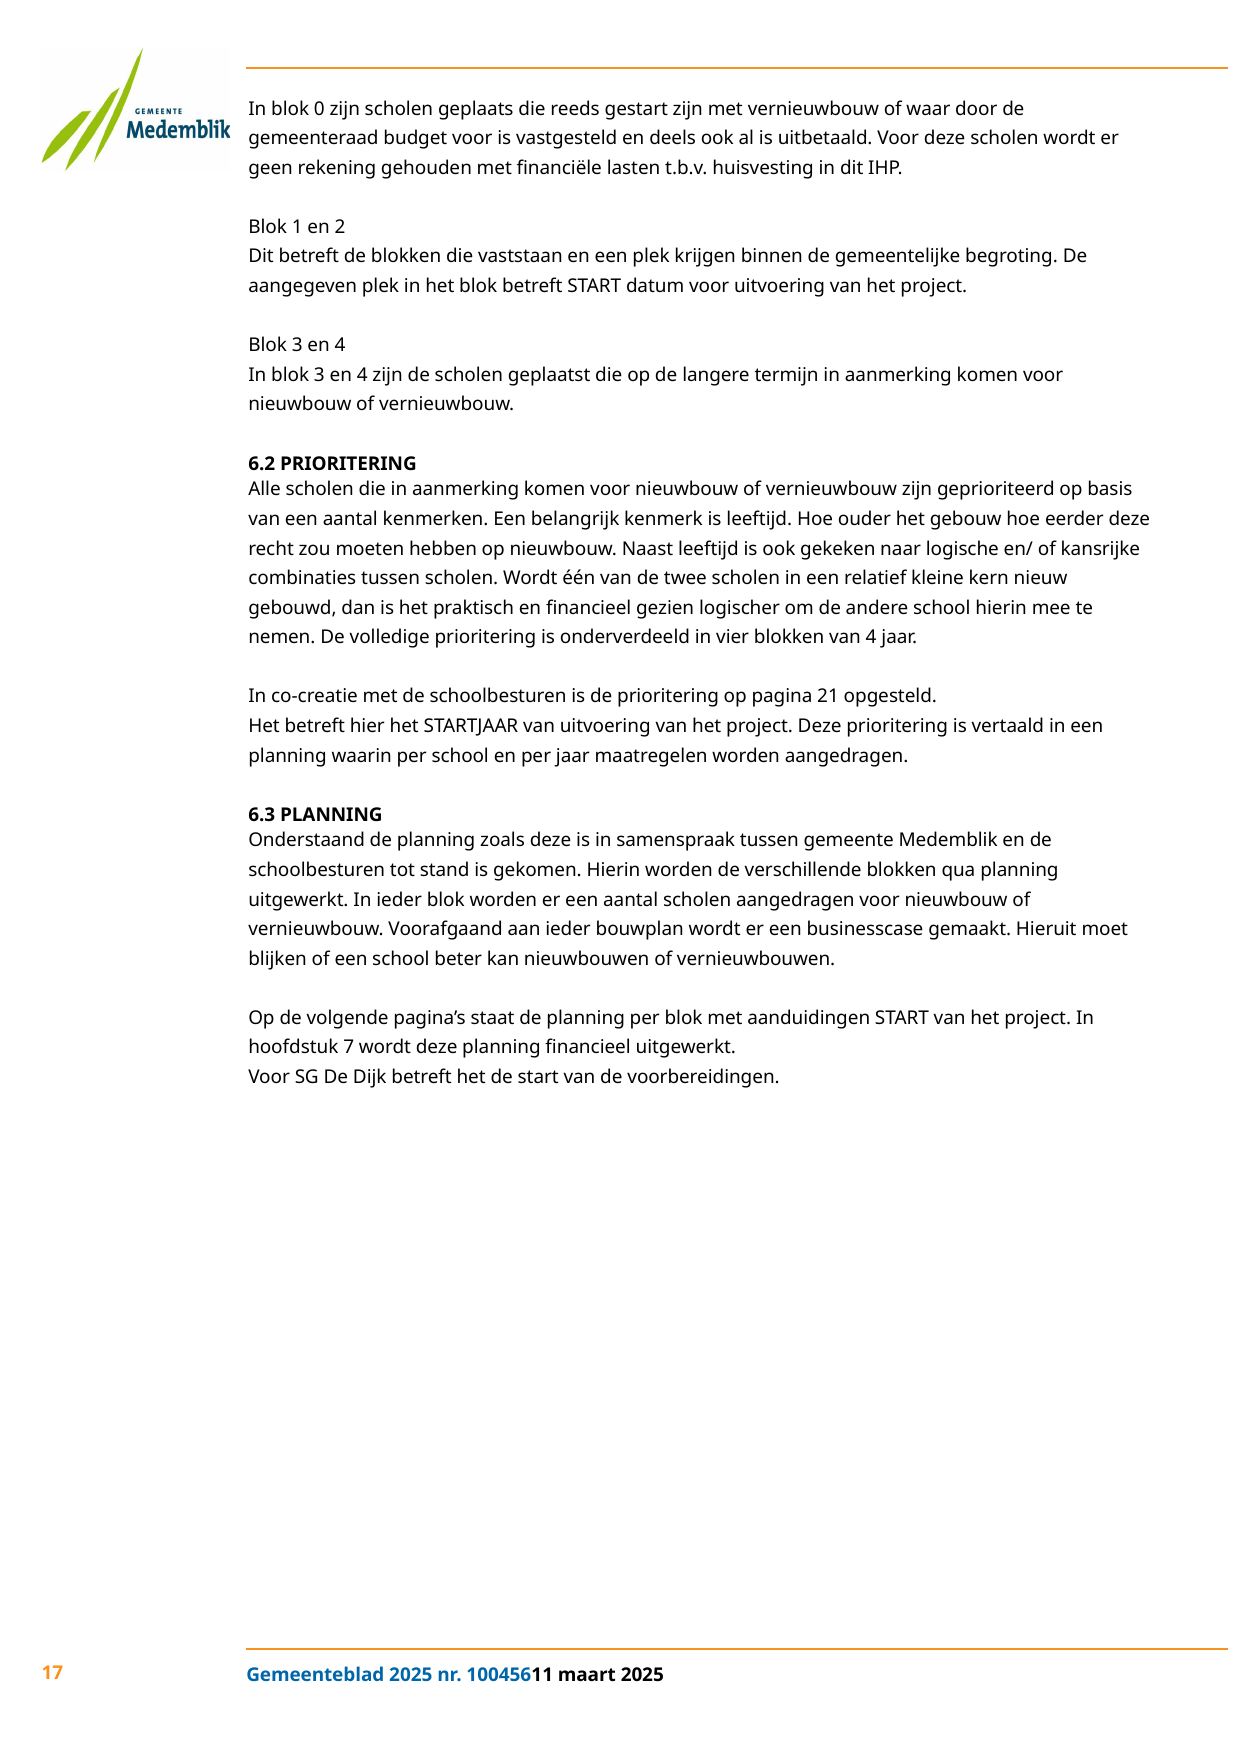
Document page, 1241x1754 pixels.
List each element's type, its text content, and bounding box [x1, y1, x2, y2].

text Alle scholen die in aanmerking komen voor nieuwbouw of vernieuwbouw zijn geprioriteerd op basis van een aantal kenmerken. Een belangrijk kenmerk is leeftijd. Hoe ouder het gebouw hoe eerder deze recht zou moeten hebben op nieuwbouw. Naast leeftijd is ook gekeken naar logische en/ of kansrijke combinaties tussen scholen. Wordt één van de twee scholen in een relatief kleine kern nieuw gebouwd, dan is het praktisch en financieel gezien logischer om de andere school hierin mee te nemen. De volledige prioritering is onderverdeeld in vier blokken van 4 jaar. [248, 476, 1152, 649]
text Op de volgende pagina’s staat de planning per blok met aanduidingen START van het project. In hoofdstuk 7 wordt deze planning financieel uitgewerkt. [248, 1004, 1152, 1059]
text Onderstaand de planning zoals deze is in samenspraak tussen gemeente Medemblik en de schoolbesturen tot stand is gekomen. Hierin worden de verschillende blokken qua planning uitgewerkt. In ieder blok worden er een aantal scholen aangedragen voor nieuwbouw of vernieuwbouw. Voorafgaand aan ieder bouwplan wordt er een businesscase gemaakt. Hieruit moet blijken of een school beter kan nieuwbouwen of vernieuwbouwen. [248, 827, 1152, 971]
text In blok 0 zijn scholen geplaats die reeds gestart zijn met vernieuwbouw of waar door de gemeenteraad budget voor is vastgesteld en deels ook al is uitbetaald. Voor deze scholen wordt er geen rekening gehouden met financiële lasten t.b.v. huisvesting in dit IHP. [248, 95, 1152, 180]
text 6.2 PRIORITERING [248, 450, 1152, 476]
text In blok 3 en 4 zijn de scholen geplaatst die op de langere termijn in aanmerking komen voor nieuwbouw of vernieuwbouw. [248, 361, 1152, 416]
text 6.3 PLANNING [248, 801, 1152, 827]
text In co-creatie met de schoolbesturen is de prioritering op pagina 21 opgesteld. [248, 683, 1152, 708]
text Dit betreft de blokken die vaststaan en een plek krijgen binnen de gemeentelijke begroting. De aangegeven plek in het blok betreft START datum voor uitvoering van het project. [248, 243, 1152, 298]
text Het betreft hier het STARTJAAR van uitvoering van het project. Deze prioritering is vertaald in een planning waarin per school en per jaar maatregelen worden aangedragen. [248, 712, 1152, 767]
picture [41, 47, 231, 172]
text Blok 1 en 2 [248, 213, 1152, 239]
text Blok 3 en 4 [248, 331, 1152, 357]
text Voor SG De Dijk betreft het de start van de voorbereidingen. [248, 1063, 1152, 1089]
